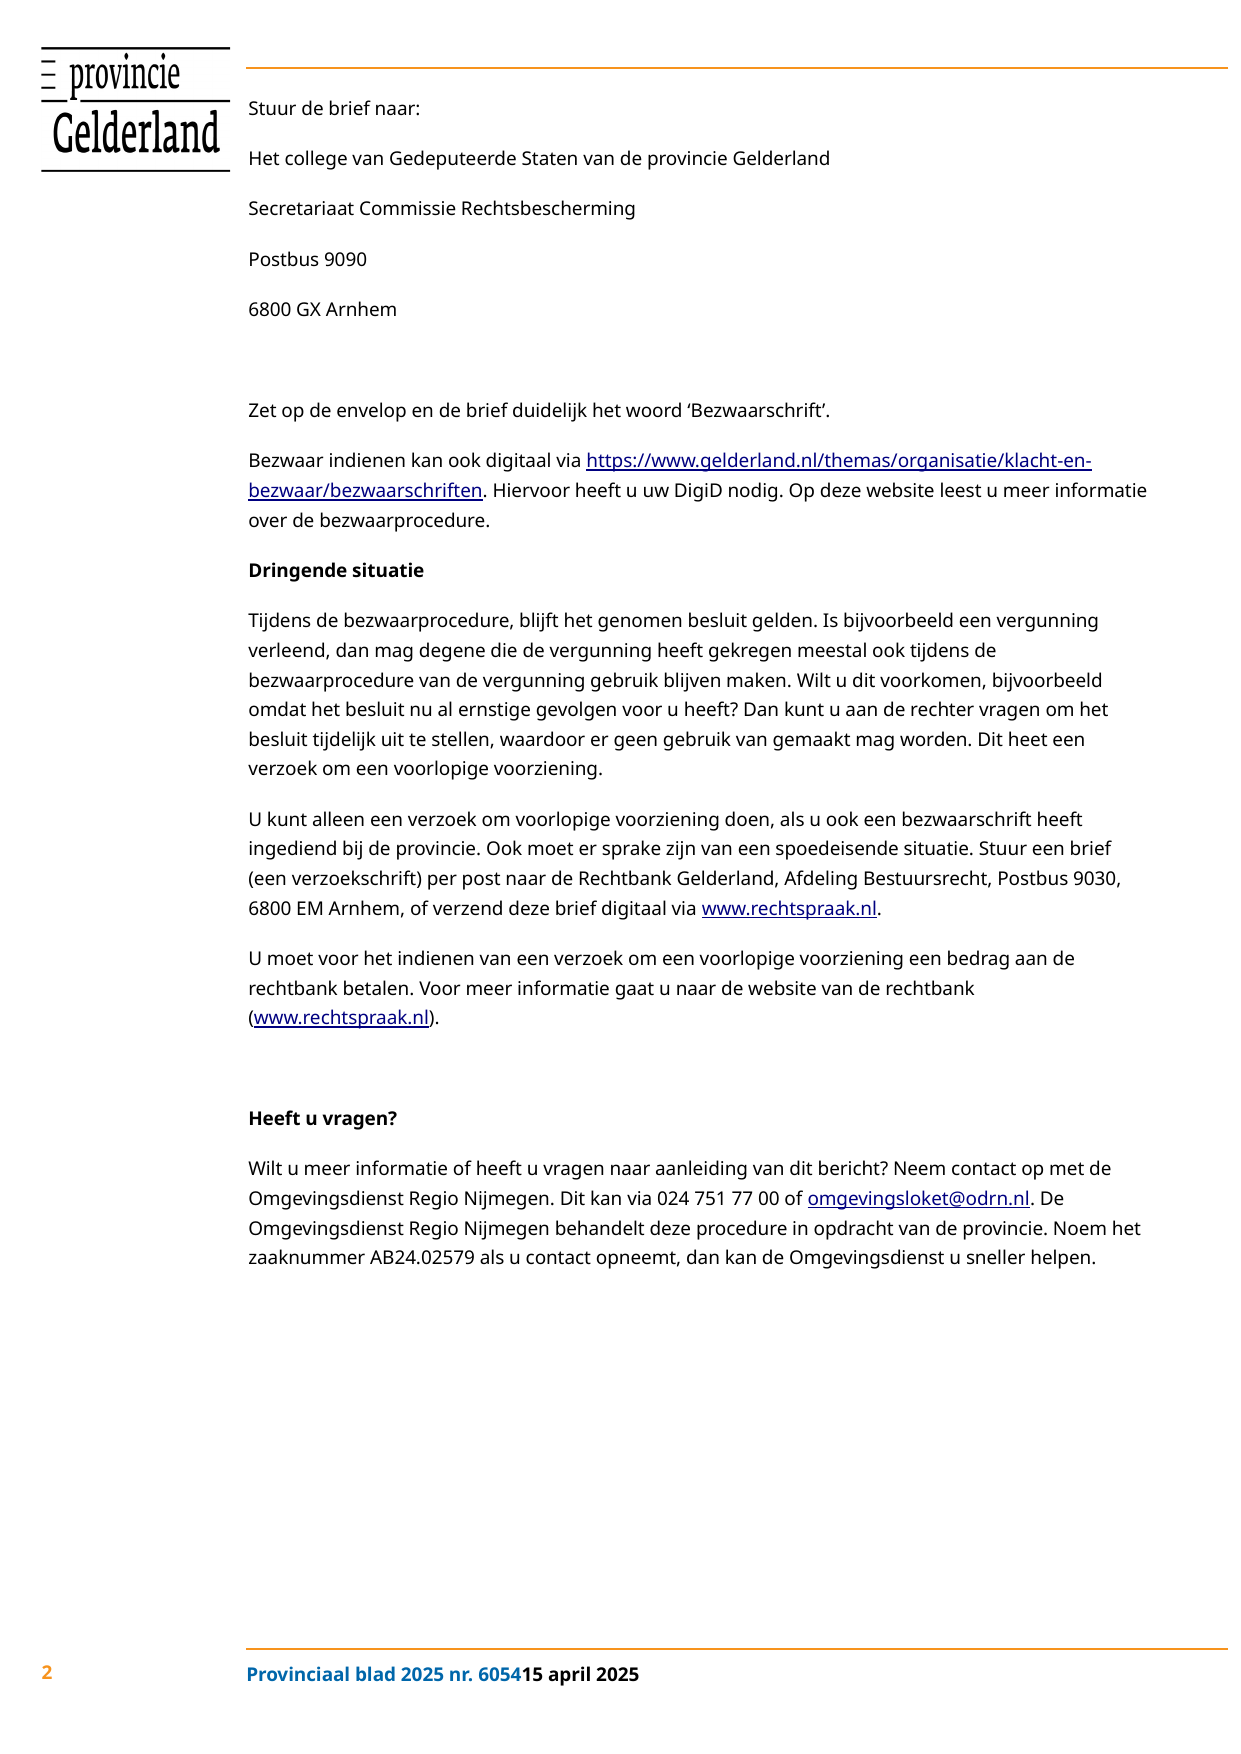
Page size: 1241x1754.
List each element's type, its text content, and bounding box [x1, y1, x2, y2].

text 6800 GX Arnhem [248, 296, 1152, 322]
text Zet op de envelop en de brief duidelijk het woord ‘Bezwaarschrift’. [248, 397, 1152, 423]
text Postbus 9090 [248, 246, 1152, 272]
text Dringende situatie [248, 557, 1152, 583]
text U moet voor het indienen van een verzoek om een voorlopige voorziening een bedrag aan de rechtbank betalen. Voor meer informatie gaat u naar de website van de rechtbank (www.rechtspraak.nl). [248, 945, 1152, 1030]
text U kunt alleen een verzoek om voorlopige voorziening doen, als u ook een bezwaarschrift heeft ingediend bij de provincie. Ook moet er sprake zijn van een spoedeisende situatie. Stuur een brief (een verzoekschrift) per post naar de Rechtbank Gelderland, Afdeling Bestuursrecht, Postbus 9030, 6800 EM Arnhem, of verzend deze brief digitaal via www.rechtspraak.nl. [248, 806, 1152, 921]
text Wilt u meer informatie of heeft u vragen naar aanleiding van dit bericht? Neem contact op met de Omgevingsdienst Regio Nijmegen. Dit kan via 024 751 77 00 of omgevingsloket@odrn.nl. De Omgevingsdienst Regio Nijmegen behandelt deze procedure in opdracht van de provincie. Noem het zaaknummer AB24.02579 als u contact opneemt, dan kan de Omgevingsdienst u sneller helpen. [248, 1156, 1152, 1270]
text Heeft u vragen? [248, 1105, 1152, 1131]
text Het college van Gedeputeerde Staten van de provincie Gelderland [248, 145, 1152, 171]
text Secretariaat Commissie Rechtsbescherming [248, 196, 1152, 221]
text Bezwaar indienen kan ook digitaal via https://www.gelderland.nl/themas/organisatie/klacht-en-bezwaar/bezwaarschriften. Hiervoor heeft u uw DigiD nodig. Op deze website leest u meer informatie over de bezwaarprocedure. [248, 448, 1152, 533]
text Tijdens de bezwaarprocedure, blijft het genomen besluit gelden. Is bijvoorbeeld een vergunning verleend, dan mag degene die de vergunning heeft gekregen meestal ook tijdens de bezwaarprocedure van de vergunning gebruik blijven maken. Wilt u dit voorkomen, bijvoorbeeld omdat het besluit nu al ernstige gevolgen voor u heeft? Dan kunt u aan de rechter vragen om het besluit tijdelijk uit te stellen, waardoor er geen gebruik van gemaakt mag worden. Dit heet een verzoek om een voorlopige voorziening. [248, 608, 1152, 781]
text Stuur de brief naar: [248, 95, 1152, 121]
picture [41, 47, 231, 172]
